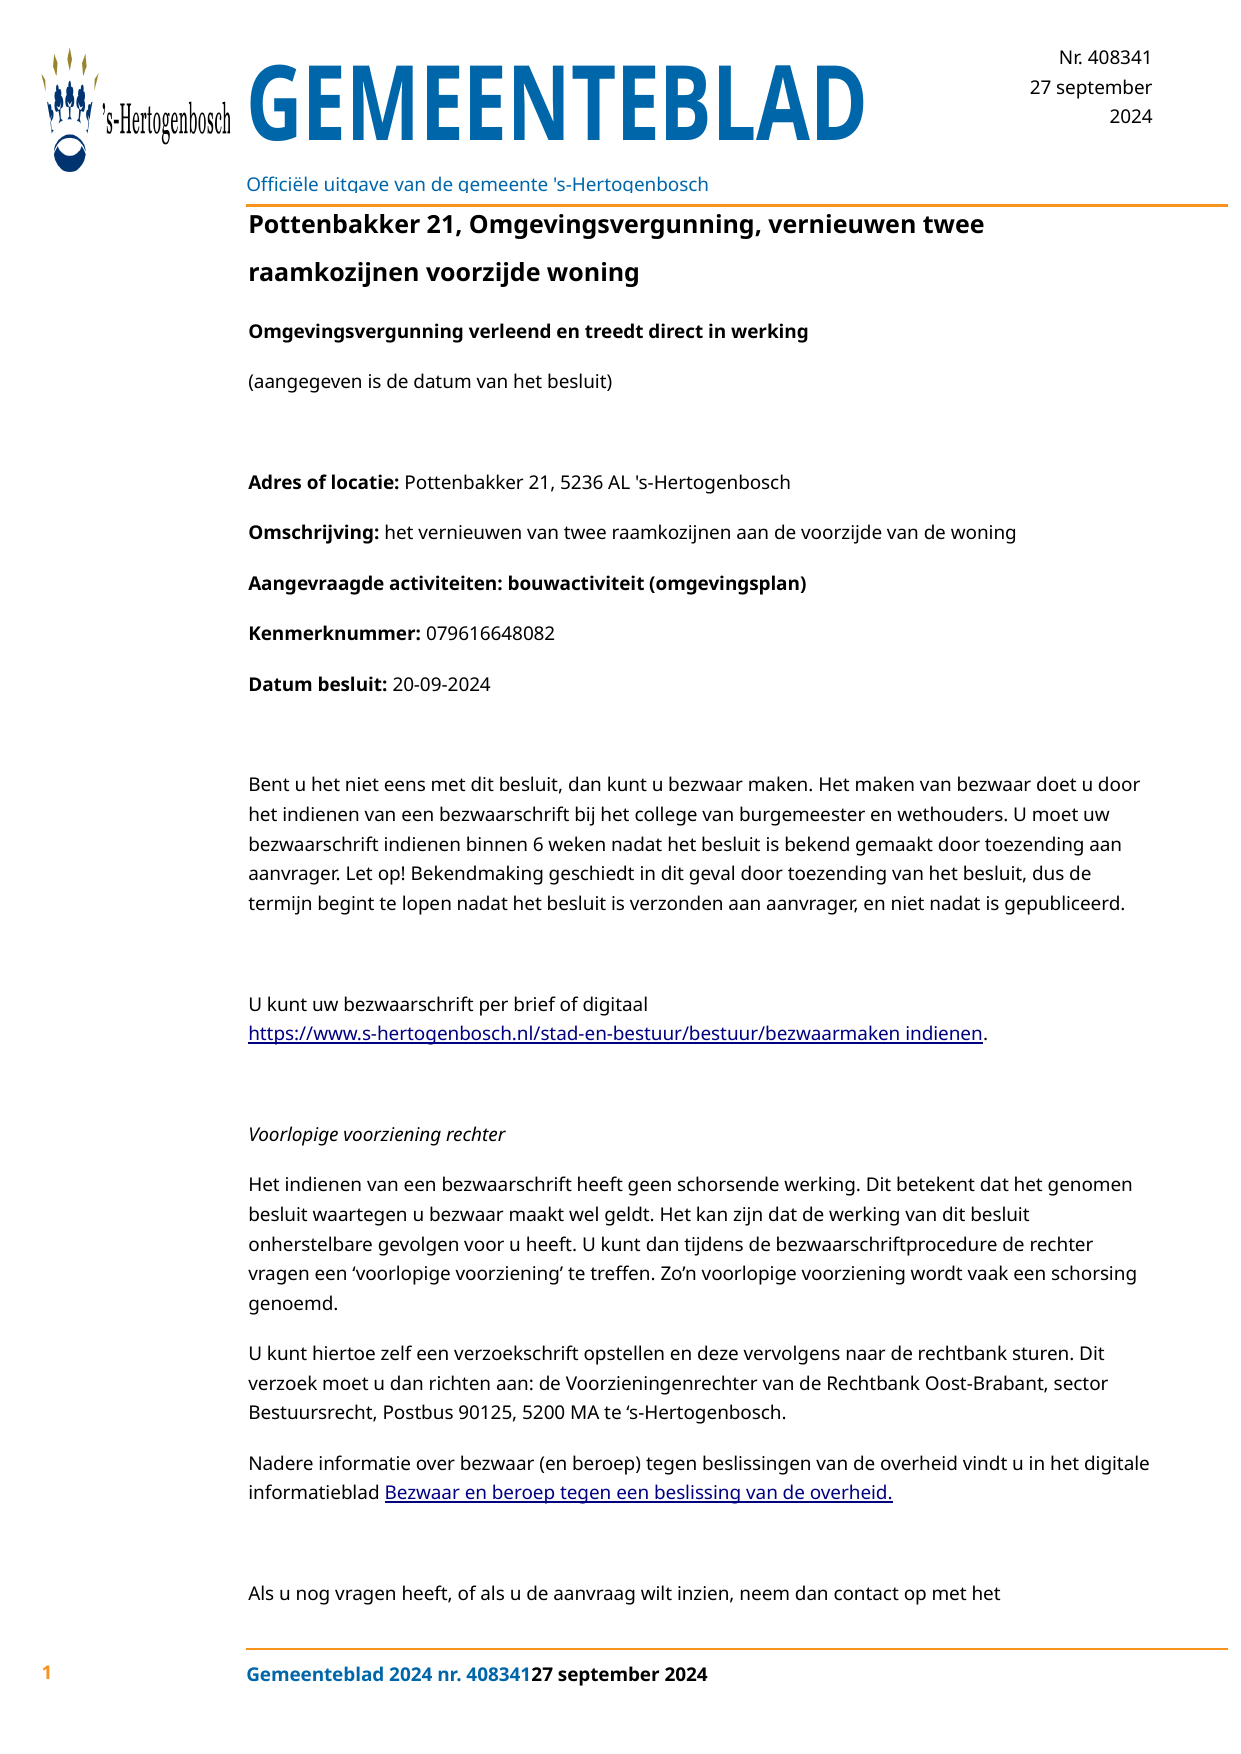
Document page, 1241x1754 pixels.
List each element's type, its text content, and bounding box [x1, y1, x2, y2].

text Aangevraagde activiteiten: bouwactiviteit (omgevingsplan) [248, 570, 1152, 596]
text Adres of locatie: Pottenbakker 21, 5236 AL 's-Hertogenbosch [248, 469, 1152, 495]
text Nadere informatie over bezwaar (en beroep) tegen beslissingen van de overheid vindt u in het digitale informatieblad Bezwaar en beroep tegen een beslissing van de overheid. [248, 1450, 1152, 1505]
text Omgevingsvergunning verleend en treedt direct in werking [248, 318, 1152, 344]
text U kunt uw bezwaarschrift per brief of digitaal https://www.s-hertogenbosch.nl/stad-en-bestuur/bestuur/bezwaarmaken indienen. [248, 991, 1152, 1046]
text U kunt hiertoe zelf een verzoekschrift opstellen en deze vervolgens naar de rechtbank sturen. Dit verzoek moet u dan richten aan: de Voorzieningenrechter van de Rechtbank Oost-Brabant, sector Bestuursrecht, Postbus 90125, 5200 MA te ‘s-Hertogenbosch. [248, 1340, 1152, 1425]
text Datum besluit: 20-09-2024 [248, 671, 1152, 697]
picture [41, 47, 231, 172]
text Voorlopige voorziening rechter [248, 1121, 1152, 1147]
text Omschrijving: het vernieuwen van twee raamkozijnen aan de voorzijde van de woning [248, 519, 1152, 545]
text (aangegeven is de datum van het besluit) [248, 368, 1152, 394]
text Het indienen van een bezwaarschrift heeft geen schorsende werking. Dit betekent dat het genomen besluit waartegen u bezwaar maakt wel geldt. Het kan zijn dat de werking van dit besluit onherstelbare gevolgen voor u heeft. U kunt dan tijdens de bezwaarschriftprocedure de rechter vragen een ‘voorlopige voorziening’ te treffen. Zo’n voorlopige voorziening wordt vaak een schorsing genoemd. [248, 1172, 1152, 1316]
text Als u nog vragen heeft, of als u de aanvraag wilt inzien, neem dan contact op met het [248, 1580, 1152, 1606]
text Pottenbakker 21, Omgevingsvergunning, vernieuwen twee raamkozijnen voorzijde woning [248, 207, 1152, 288]
text Bent u het niet eens met dit besluit, dan kunt u bezwaar maken. Het maken van bezwaar doet u door het indienen van een bezwaarschrift bij het college van burgemeester en wethouders. U moet uw bezwaarschrift indienen binnen 6 weken nadat het besluit is bekend gemaakt door toezending aan aanvrager. Let op! Bekendmaking geschiedt in dit geval door toezending van het besluit, dus de termijn begint te lopen nadat het besluit is verzonden aan aanvrager, en niet nadat is gepubliceerd. [248, 772, 1152, 916]
text Kenmerknummer: 079616648082 [248, 620, 1152, 646]
